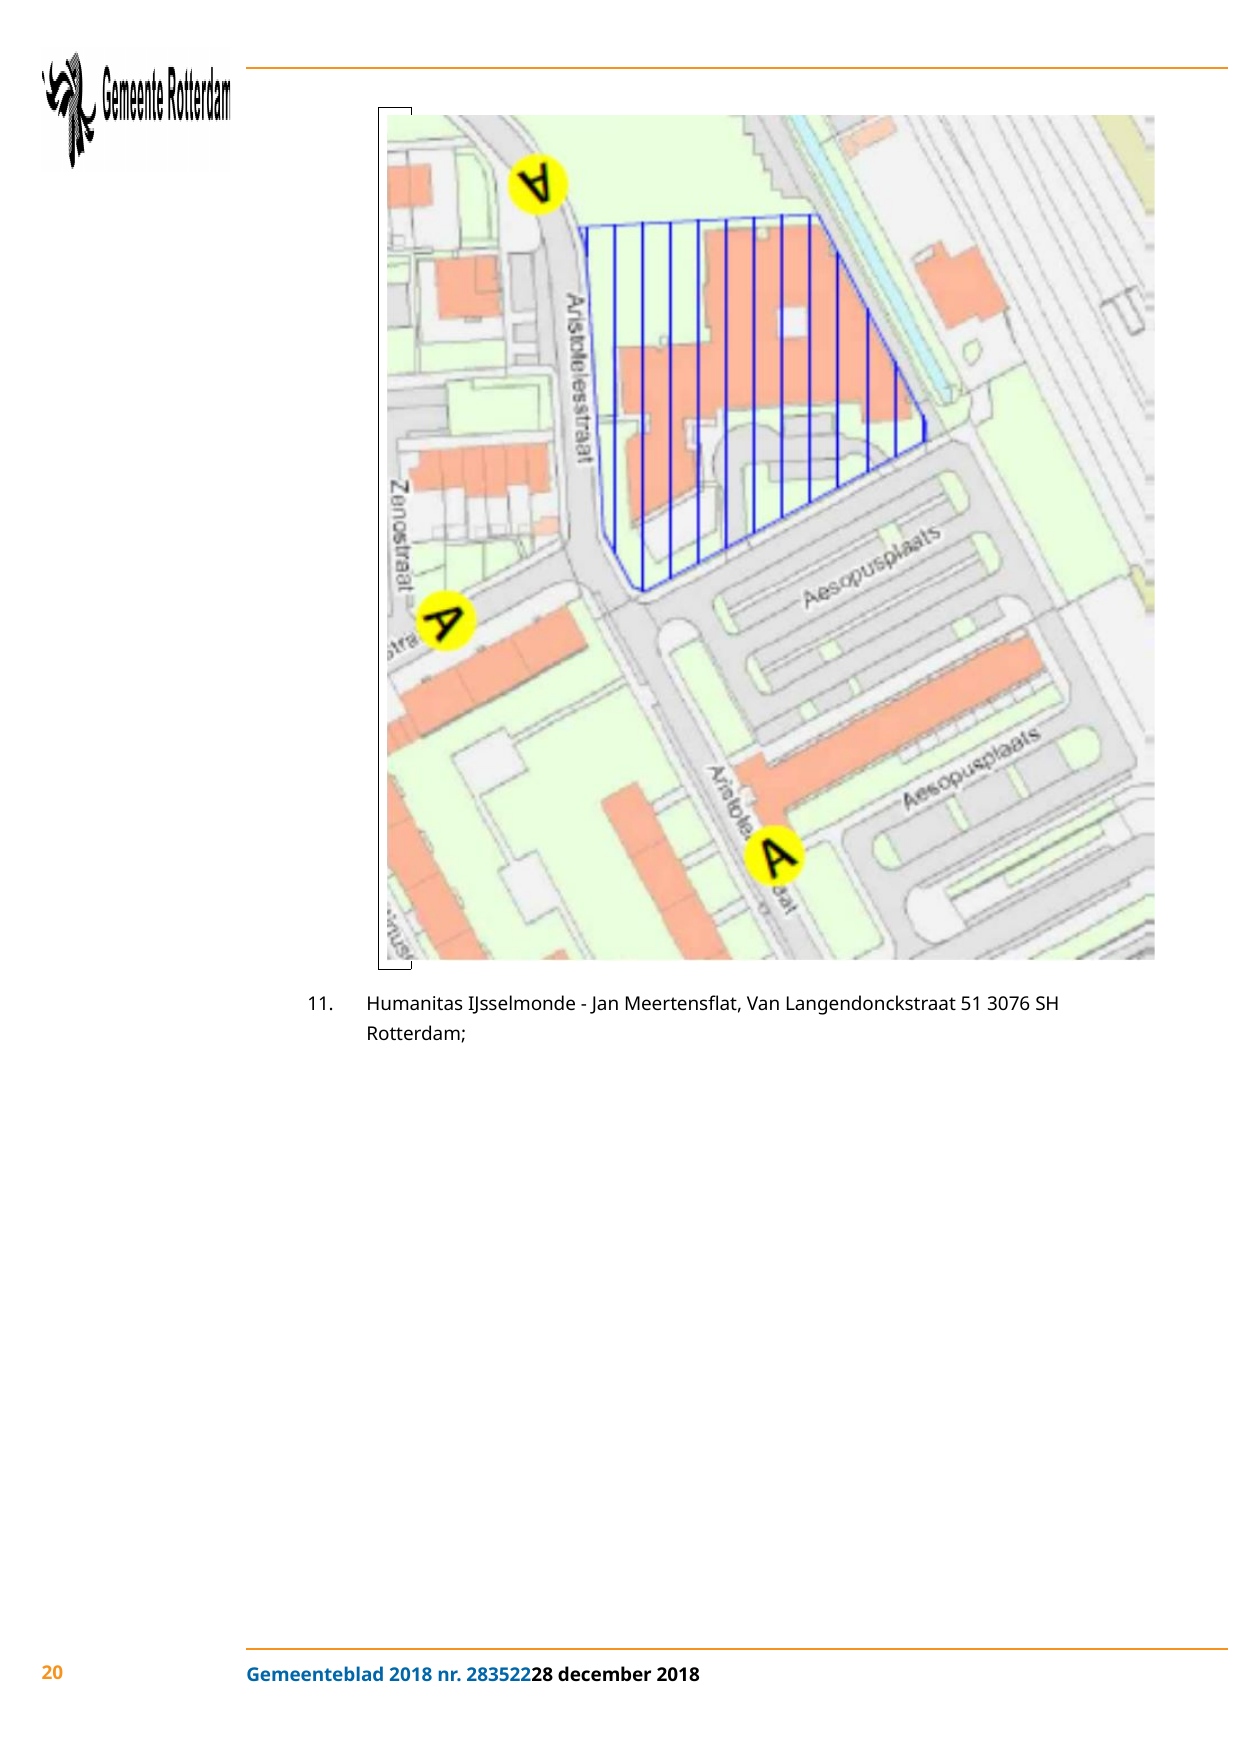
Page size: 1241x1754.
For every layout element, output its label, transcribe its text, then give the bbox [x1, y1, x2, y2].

picture [387, 115, 1155, 961]
list Humanitas IJsselmonde - Jan Meertensflat, Van Langendonckstraat 51 3076 SH Rotterdam; [307, 990, 1152, 1046]
picture [41, 47, 231, 172]
